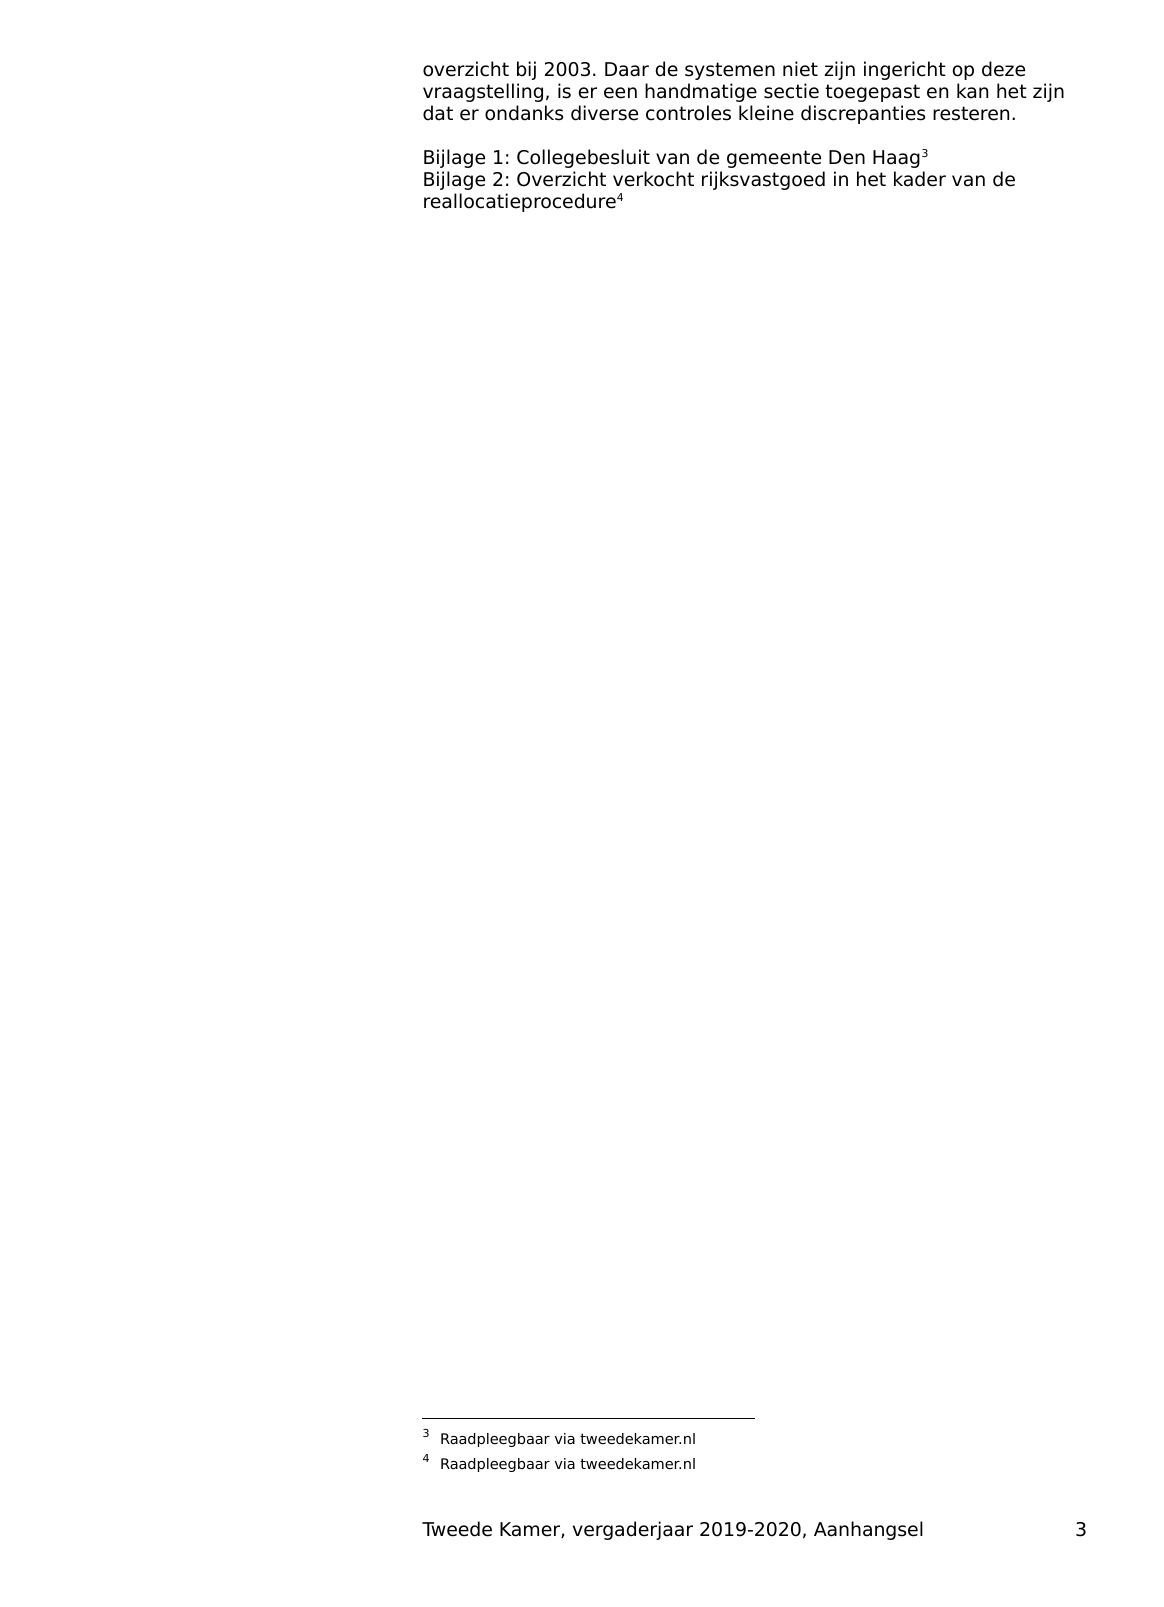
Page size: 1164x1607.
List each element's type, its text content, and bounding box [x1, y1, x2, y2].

text Raadpleegbaar via tweedekamer.nl [422, 1452, 1087, 1474]
text overzicht bij 2003. Daar de systemen niet zijn ingericht op deze vraagstelling, is er een handmatige sectie toegepast en kan het zijn dat er ondanks diverse controles kleine discrepanties resteren. [422, 59, 1087, 125]
text Raadpleegbaar via tweedekamer.nl [422, 1427, 1087, 1449]
text Bijlage 2: Overzicht verkocht rijksvastgoed in het kader van de reallocatieprocedure [422, 169, 1087, 213]
text Bijlage 1: Collegebesluit van de gemeente Den Haag [422, 147, 1087, 169]
